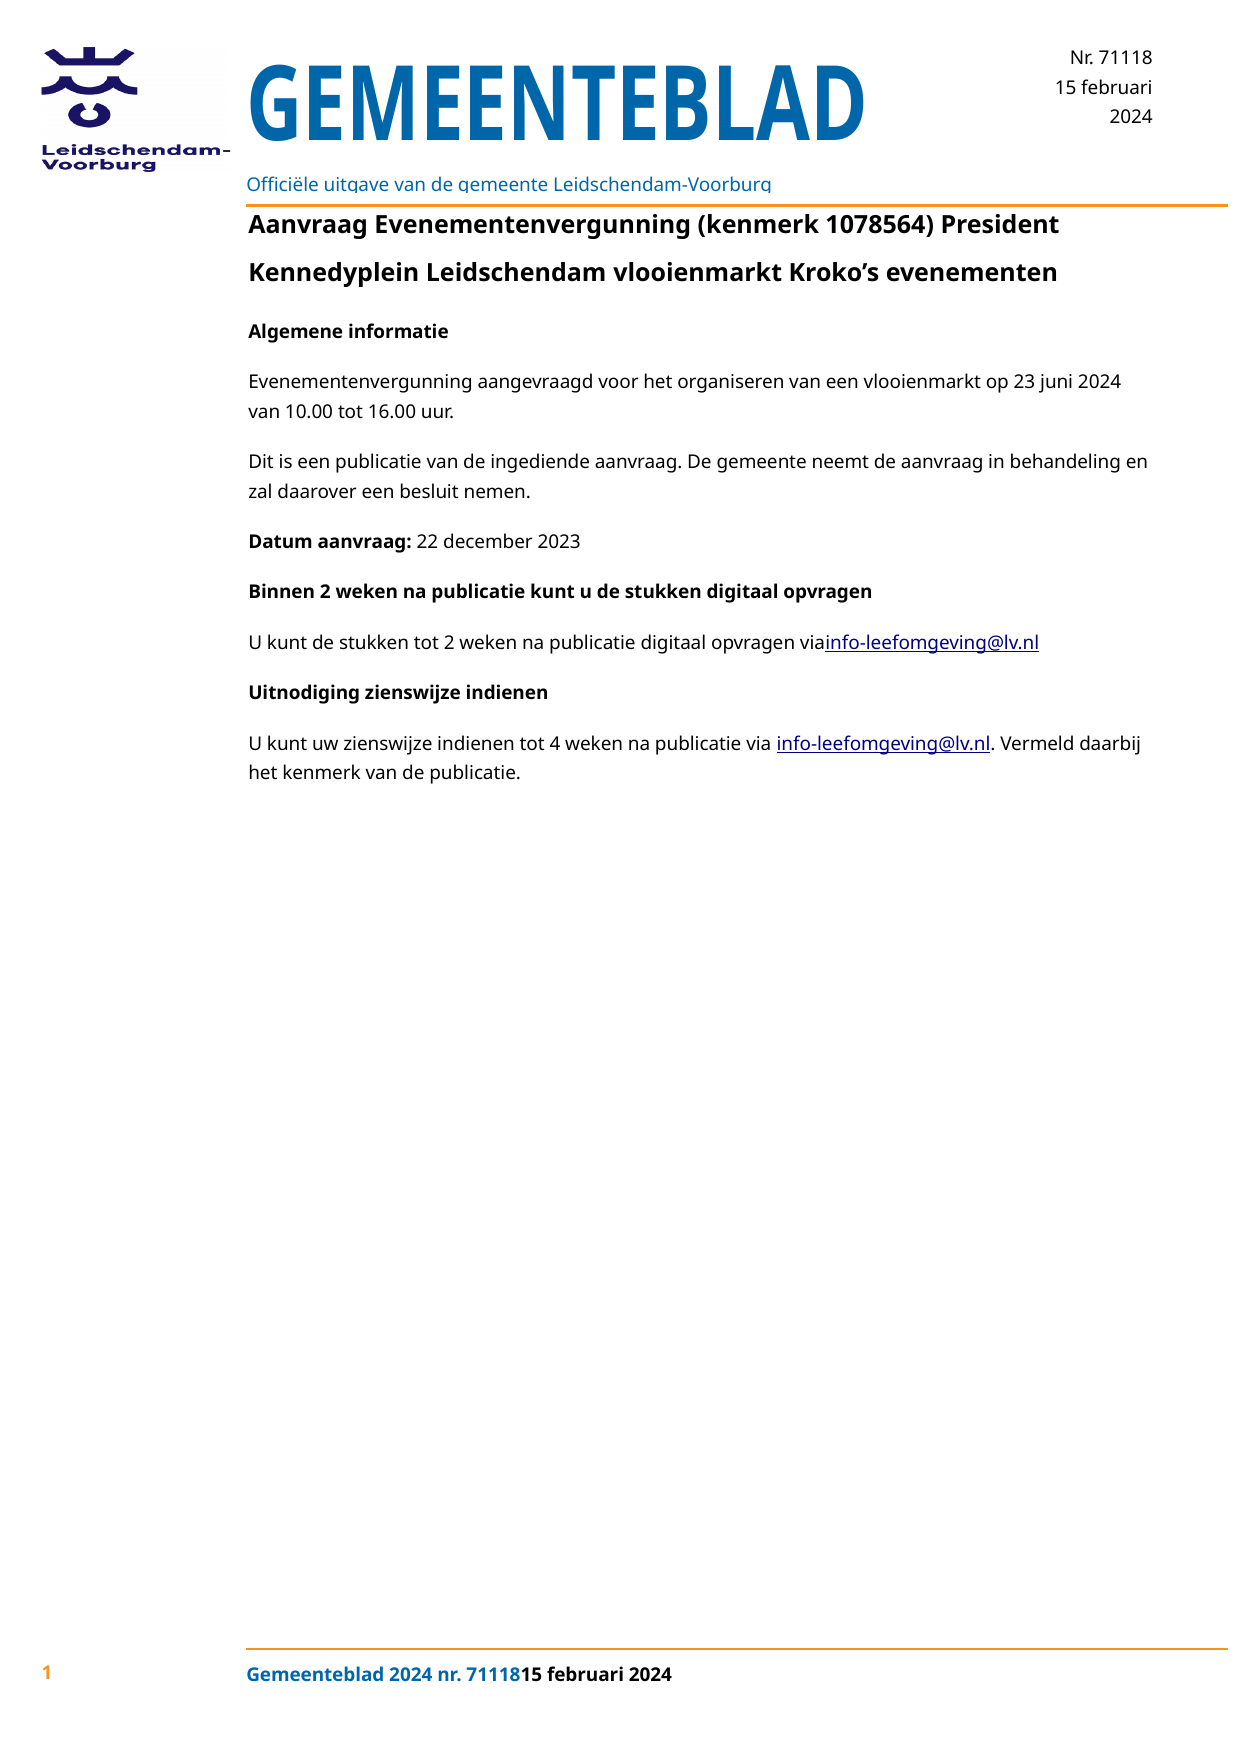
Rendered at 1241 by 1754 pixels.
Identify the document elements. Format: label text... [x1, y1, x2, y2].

text U kunt de stukken tot 2 weken na publicatie digitaal opvragen viainfo-leefomgeving@lv.nl [248, 629, 1152, 655]
text Evenementenvergunning aangevraagd voor het organiseren van een vlooienmarkt op 23 juni 2024 van 10.00 tot 16.00 uur. [248, 368, 1152, 424]
text Algemene informatie [248, 318, 1152, 344]
text Uitnodiging zienswijze indienen [248, 679, 1152, 705]
text Dit is een publicatie van de ingediende aanvraag. De gemeente neemt de aanvraag in behandeling en zal daarover een besluit nemen. [248, 448, 1152, 504]
text Aanvraag Evenementenvergunning (kenmerk 1078564) President Kennedyplein Leidschendam vlooienmarkt Kroko’s evenementen [248, 207, 1152, 288]
text U kunt uw zienswijze indienen tot 4 weken na publicatie via info-leefomgeving@lv.nl. Vermeld daarbij het kenmerk van de publicatie. [248, 730, 1152, 785]
picture [41, 47, 231, 172]
text Binnen 2 weken na publicatie kunt u de stukken digitaal opvragen [248, 579, 1152, 604]
text Datum aanvraag: 22 december 2023 [248, 528, 1152, 554]
